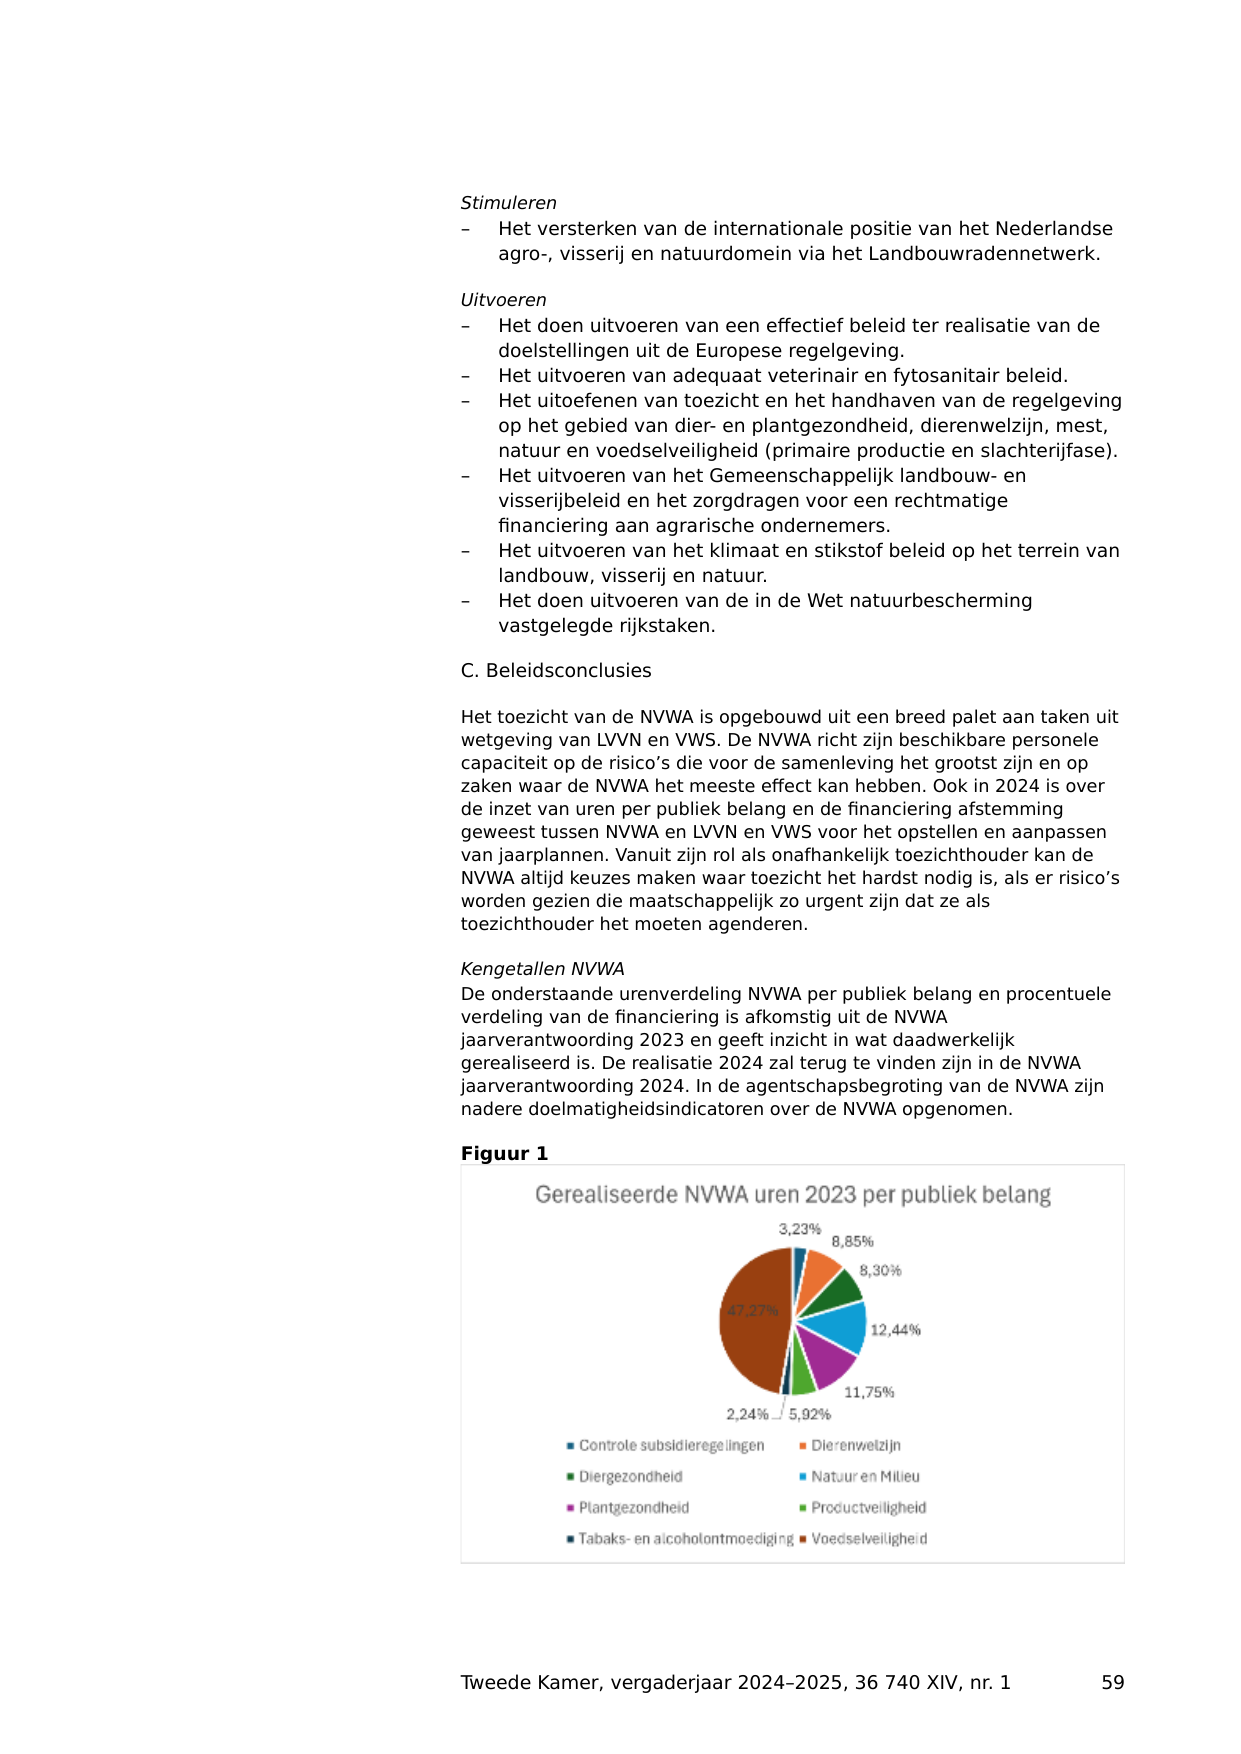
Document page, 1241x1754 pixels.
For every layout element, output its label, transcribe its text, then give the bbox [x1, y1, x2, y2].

list Het uitvoeren van het klimaat en stikstof beleid op het terrein van landbouw, visserij en natuur. [461, 538, 1125, 588]
text De onderstaande urenverdeling NVWA per publiek belang en procentuele verdeling van de financiering is afkomstig uit de NVWA jaarverantwoording 2023 en geeft inzicht in wat daadwerkelijk gerealiseerd is. De realisatie 2024 zal terug te vinden zijn in de NVWA jaarverantwoording 2024. In de agentschapsbegroting van de NVWA zijn nadere doelmatigheidsindicatoren over de NVWA opgenomen. [461, 982, 1125, 1120]
text Stimuleren [461, 191, 1125, 214]
list Het uitvoeren van adequaat veterinair en fytosanitair beleid. [461, 363, 1125, 388]
text Kengetallen NVWA [461, 957, 1125, 980]
list Het uitvoeren van het Gemeenschappelijk landbouw- en visserijbeleid en het zorgdragen voor een rechtmatige financiering aan agrarische ondernemers. [461, 463, 1125, 538]
title Figuur 1 [461, 1143, 1125, 1164]
list Het uitoefenen van toezicht en het handhaven van de regelgeving op het gebied van dier- en plantgezondheid, dierenwelzijn, mest, natuur en voedselveiligheid (primaire productie en slachterijfase). [461, 388, 1125, 463]
title C. Beleidsconclusies [461, 660, 1125, 682]
list Het doen uitvoeren van een effectief beleid ter realisatie van de doelstellingen uit de Europese regelgeving. [461, 313, 1125, 363]
list Het doen uitvoeren van de in de Wet natuurbescherming vastgelegde rijkstaken. [461, 588, 1125, 638]
text Het toezicht van de NVWA is opgebouwd uit een breed palet aan taken uit wetgeving van LVVN en VWS. De NVWA richt zijn beschikbare personele capaciteit op de risico’s die voor de samenleving het grootst zijn en op zaken waar de NVWA het meeste effect kan hebben. Ook in 2024 is over de inzet van uren per publiek belang en de financiering afstemming geweest tussen NVWA en LVVN en VWS voor het opstellen en aanpassen van jaarplannen. Vanuit zijn rol als onafhankelijk toezichthouder kan de NVWA altijd keuzes maken waar toezicht het hardst nodig is, als er risico’s worden gezien die maatschappelijk zo urgent zijn dat ze als toezichthouder het moeten agenderen. [461, 705, 1125, 934]
list Het versterken van de internationale positie van het Nederlandse agro-, visserij en natuurdomein via het Landbouwradennetwerk. [461, 216, 1125, 266]
text Uitvoeren [461, 288, 1125, 311]
